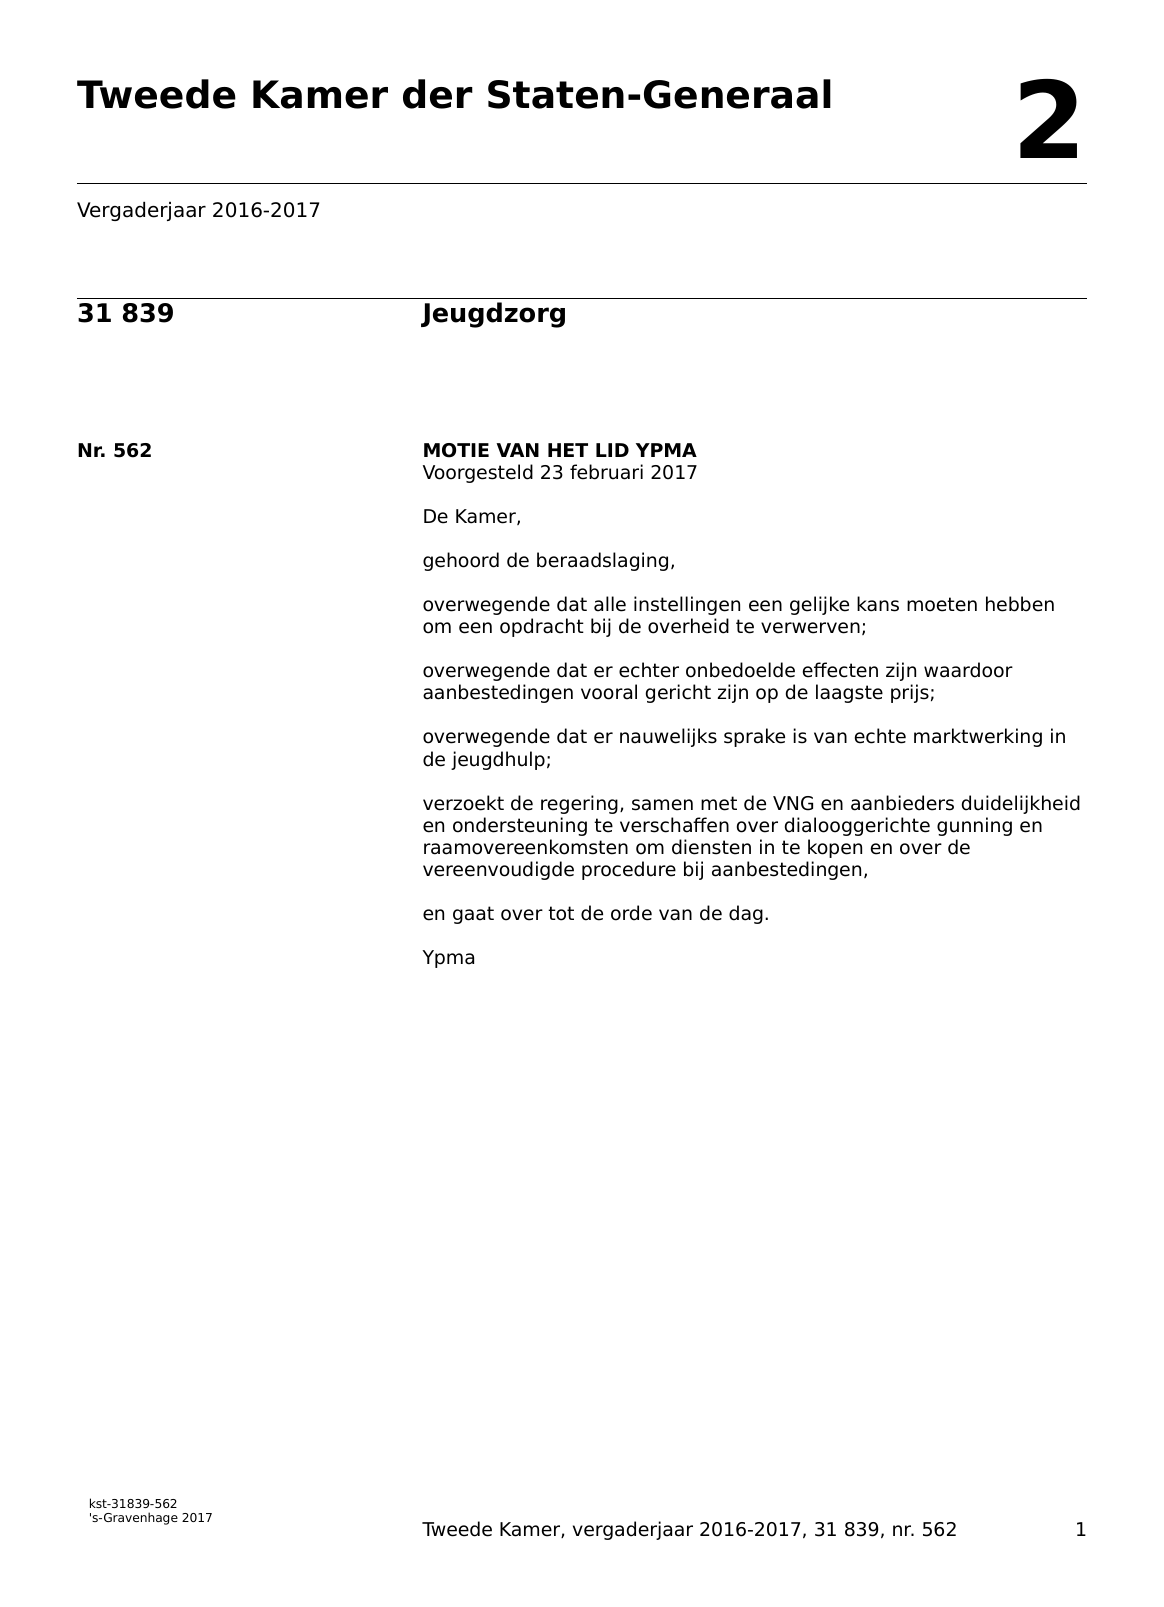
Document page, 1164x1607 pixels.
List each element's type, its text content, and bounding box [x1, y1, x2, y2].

text De Kamer, [422, 506, 1087, 528]
subtitle 31 839 Jeugdzorg [77, 299, 1087, 329]
text gehoord de beraadslaging, [422, 550, 1087, 572]
text verzoekt de regering, samen met de VNG en aanbieders duidelijkheid en ondersteuning te verschaffen over dialooggerichte gunning en raamovereenkomsten om diensten in te kopen en over de vereenvoudigde procedure bij aanbestedingen, [422, 793, 1087, 881]
text Ypma [422, 947, 1087, 969]
text Voorgesteld 23 februari 2017 [422, 462, 1087, 484]
text 's-Gravenhage 2017 [88, 1511, 323, 1525]
subtitle Nr. 562 MOTIE VAN HET LID YPMA [77, 440, 1087, 462]
table_header Tweede Kamer der Staten-Generaal [77, 59, 886, 183]
table_cell Vergaderjaar 2016-2017 [77, 184, 1087, 298]
text en gaat over tot de orde van de dag. [422, 903, 1087, 925]
text kst-31839-562 [88, 1497, 323, 1511]
text overwegende dat er echter onbedoelde effecten zijn waardoor aanbestedingen vooral gericht zijn op de laagste prijs; [422, 660, 1087, 704]
table_header 2 [886, 59, 1087, 183]
text overwegende dat alle instellingen een gelijke kans moeten hebben om een opdracht bij de overheid te verwerven; [422, 594, 1087, 638]
text overwegende dat er nauwelijks sprake is van echte marktwerking in de jeugdhulp; [422, 726, 1087, 770]
